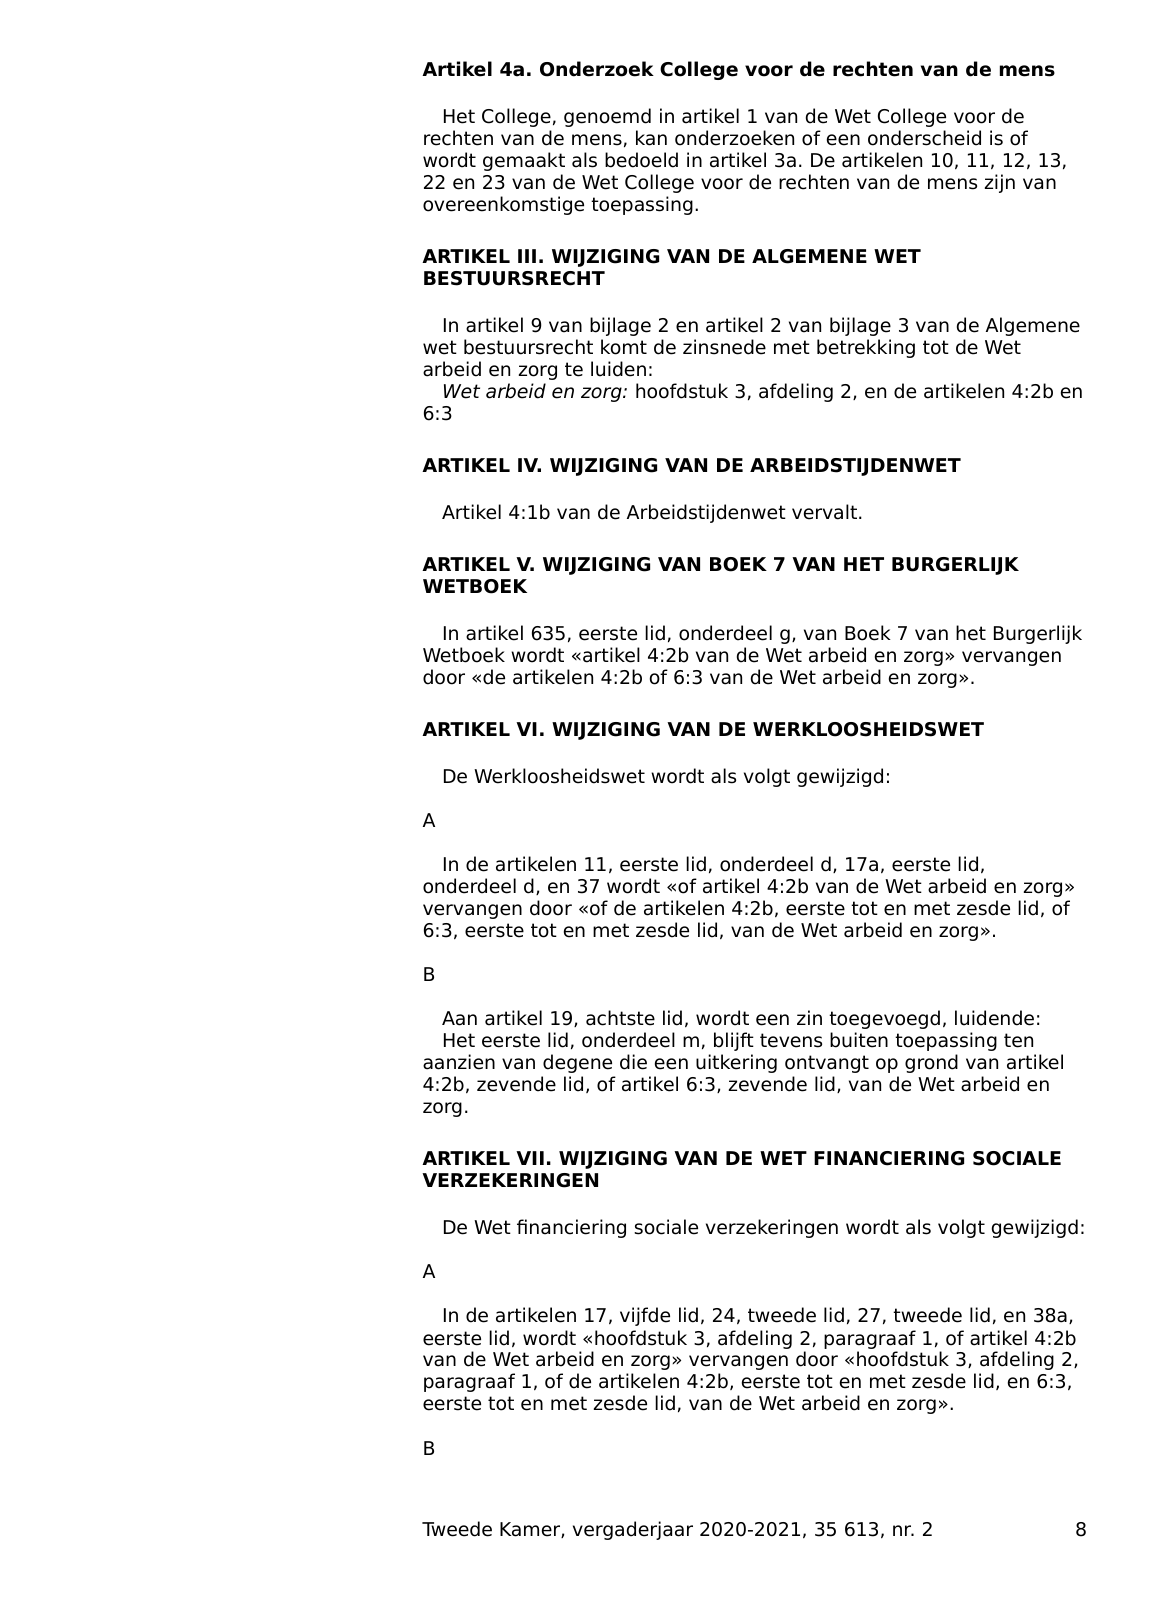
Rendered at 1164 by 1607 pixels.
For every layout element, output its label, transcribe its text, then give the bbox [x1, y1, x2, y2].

subtitle ARTIKEL VII. WIJZIGING VAN DE WET FINANCIERING SOCIALE VERZEKERINGEN [422, 1148, 1087, 1192]
subtitle ARTIKEL III. WIJZIGING VAN DE ALGEMENE WET BESTUURSRECHT [422, 246, 1087, 290]
text Het College, genoemd in artikel 1 van de Wet College voor de rechten van de mens, kan onderzoeken of een onderscheid is of wordt gemaakt als bedoeld in artikel 3a. De artikelen 10, 11, 12, 13, 22 en 23 van de Wet College voor de rechten van de mens zijn van overeenkomstige toepassing. [422, 106, 1087, 216]
subtitle ARTIKEL VI. WIJZIGING VAN DE WERKLOOSHEIDSWET [422, 719, 1087, 741]
text Wet arbeid en zorg: hoofdstuk 3, afdeling 2, en de artikelen 4:2b en 6:3 [422, 381, 1087, 425]
text Artikel 4:1b van de Arbeidstijdenwet vervalt. [422, 502, 1087, 524]
text B [422, 1437, 1087, 1459]
text Het eerste lid, onderdeel m, blijft tevens buiten toepassing ten aanzien van degene die een uitkering ontvangt op grond van artikel 4:2b, zevende lid, of artikel 6:3, zevende lid, van de Wet arbeid en zorg. [422, 1030, 1087, 1118]
text In artikel 635, eerste lid, onderdeel g, van Boek 7 van het Burgerlijk Wetboek wordt «artikel 4:2b van de Wet arbeid en zorg» vervangen door «de artikelen 4:2b of 6:3 van de Wet arbeid en zorg». [422, 623, 1087, 689]
subtitle ARTIKEL IV. WIJZIGING VAN DE ARBEIDSTIJDENWET [422, 455, 1087, 477]
text De Wet financiering sociale verzekeringen wordt als volgt gewijzigd: [422, 1217, 1087, 1239]
text A [422, 1261, 1087, 1283]
subtitle ARTIKEL V. WIJZIGING VAN BOEK 7 VAN HET BURGERLIJK WETBOEK [422, 554, 1087, 598]
subtitle Artikel 4a. Onderzoek College voor de rechten van de mens [422, 59, 1087, 81]
text De Werkloosheidswet wordt als volgt gewijzigd: [422, 766, 1087, 788]
text In artikel 9 van bijlage 2 en artikel 2 van bijlage 3 van de Algemene wet bestuursrecht komt de zinsnede met betrekking tot de Wet arbeid en zorg te luiden: [422, 315, 1087, 381]
text In de artikelen 17, vijfde lid, 24, tweede lid, 27, tweede lid, en 38a, eerste lid, wordt «hoofdstuk 3, afdeling 2, paragraaf 1, of artikel 4:2b van de Wet arbeid en zorg» vervangen door «hoofdstuk 3, afdeling 2, paragraaf 1, of de artikelen 4:2b, eerste tot en met zesde lid, en 6:3, eerste tot en met zesde lid, van de Wet arbeid en zorg». [422, 1305, 1087, 1415]
text A [422, 810, 1087, 832]
text In de artikelen 11, eerste lid, onderdeel d, 17a, eerste lid, onderdeel d, en 37 wordt «of artikel 4:2b van de Wet arbeid en zorg» vervangen door «of de artikelen 4:2b, eerste tot en met zesde lid, of 6:3, eerste tot en met zesde lid, van de Wet arbeid en zorg». [422, 854, 1087, 942]
text B [422, 964, 1087, 986]
text Aan artikel 19, achtste lid, wordt een zin toegevoegd, luidende: [422, 1008, 1087, 1030]
